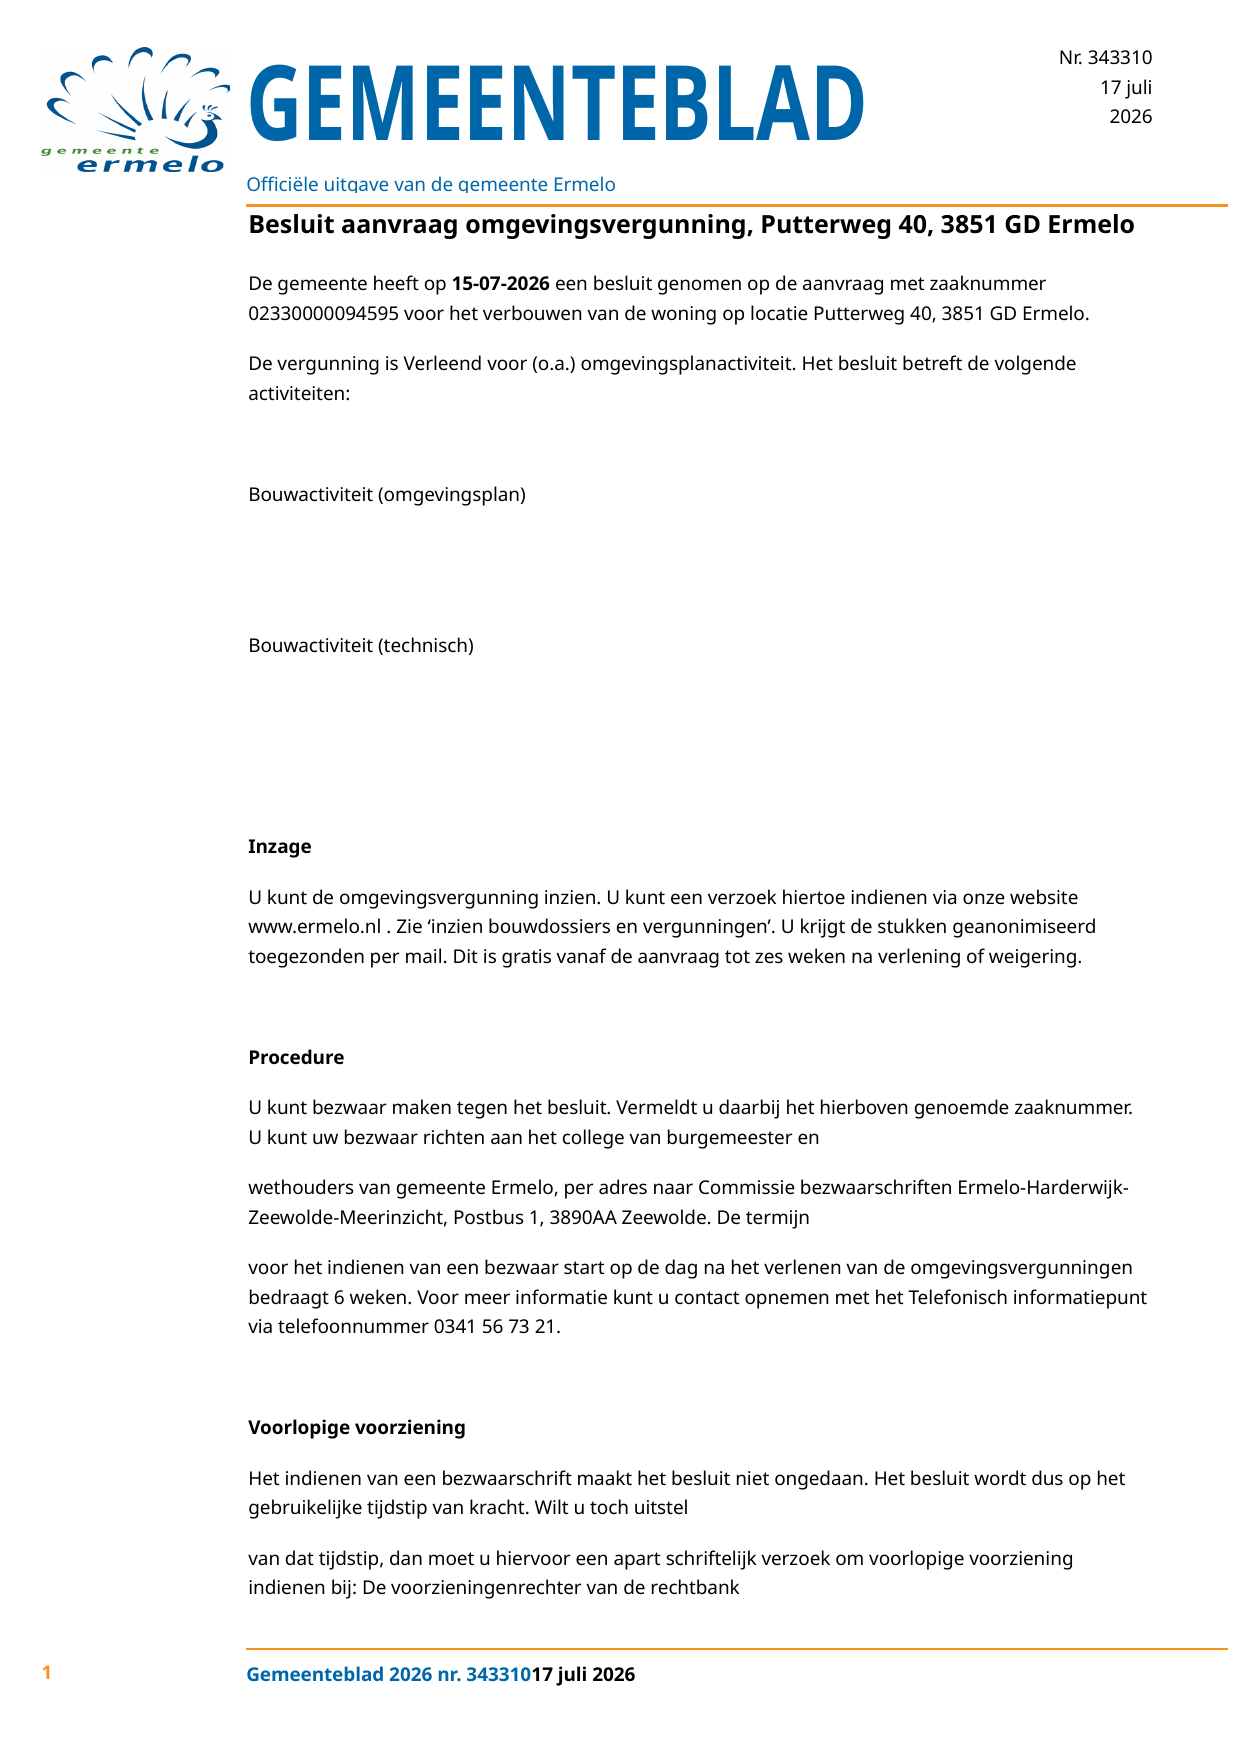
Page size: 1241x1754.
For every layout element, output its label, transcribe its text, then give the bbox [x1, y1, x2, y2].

text van dat tijdstip, dan moet u hiervoor een apart schriftelijk verzoek om voorlopige voorziening indienen bij: De voorzieningenrechter van de rechtbank [248, 1545, 1152, 1600]
text voor het indienen van een bezwaar start op de dag na het verlenen van de omgevingsvergunningen bedraagt 6 weken. Voor meer informatie kunt u contact opnemen met het Telefonisch informatiepunt via telefoonnummer 0341 56 73 21. [248, 1254, 1152, 1339]
text wethouders van gemeente Ermelo, per adres naar Commissie bezwaarschriften Ermelo-Harderwijk-Zeewolde-Meerinzicht, Postbus 1, 3890AA Zeewolde. De termijn [248, 1174, 1152, 1230]
text De vergunning is Verleend voor (o.a.) omgevingsplanactiviteit. Het besluit betreft de volgende activiteiten: [248, 350, 1152, 406]
text U kunt de omgevingsvergunning inzien. U kunt een verzoek hiertoe indienen via onze website www.ermelo.nl . Zie ‘inzien bouwdossiers en vergunningen’. U krijgt de stukken geanonimiseerd toegezonden per mail. Dit is gratis vanaf de aanvraag tot zes weken na verlening of weigering. [248, 884, 1152, 969]
text Bouwactiviteit (omgevingsplan) [248, 481, 1152, 506]
text De gemeente heeft op 15-07-2026 een besluit genomen op de aanvraag met zaaknummer 02330000094595 voor het verbouwen van de woning op locatie Putterweg 40, 3851 GD Ermelo. [248, 270, 1152, 326]
text Bouwactiviteit (technisch) [248, 632, 1152, 658]
picture [41, 47, 231, 172]
text Procedure [248, 1044, 1152, 1070]
text Besluit aanvraag omgevingsvergunning, Putterweg 40, 3851 GD Ermelo [248, 207, 1152, 241]
text Voorlopige voorziening [248, 1414, 1152, 1440]
text U kunt bezwaar maken tegen het besluit. Vermeldt u daarbij het hierboven genoemde zaaknummer. U kunt uw bezwaar richten aan het college van burgemeester en [248, 1094, 1152, 1150]
text Inzage [248, 834, 1152, 859]
text Het indienen van een bezwaarschrift maakt het besluit niet ongedaan. Het besluit wordt dus op het gebruikelijke tijdstip van kracht. Wilt u toch uitstel [248, 1465, 1152, 1520]
